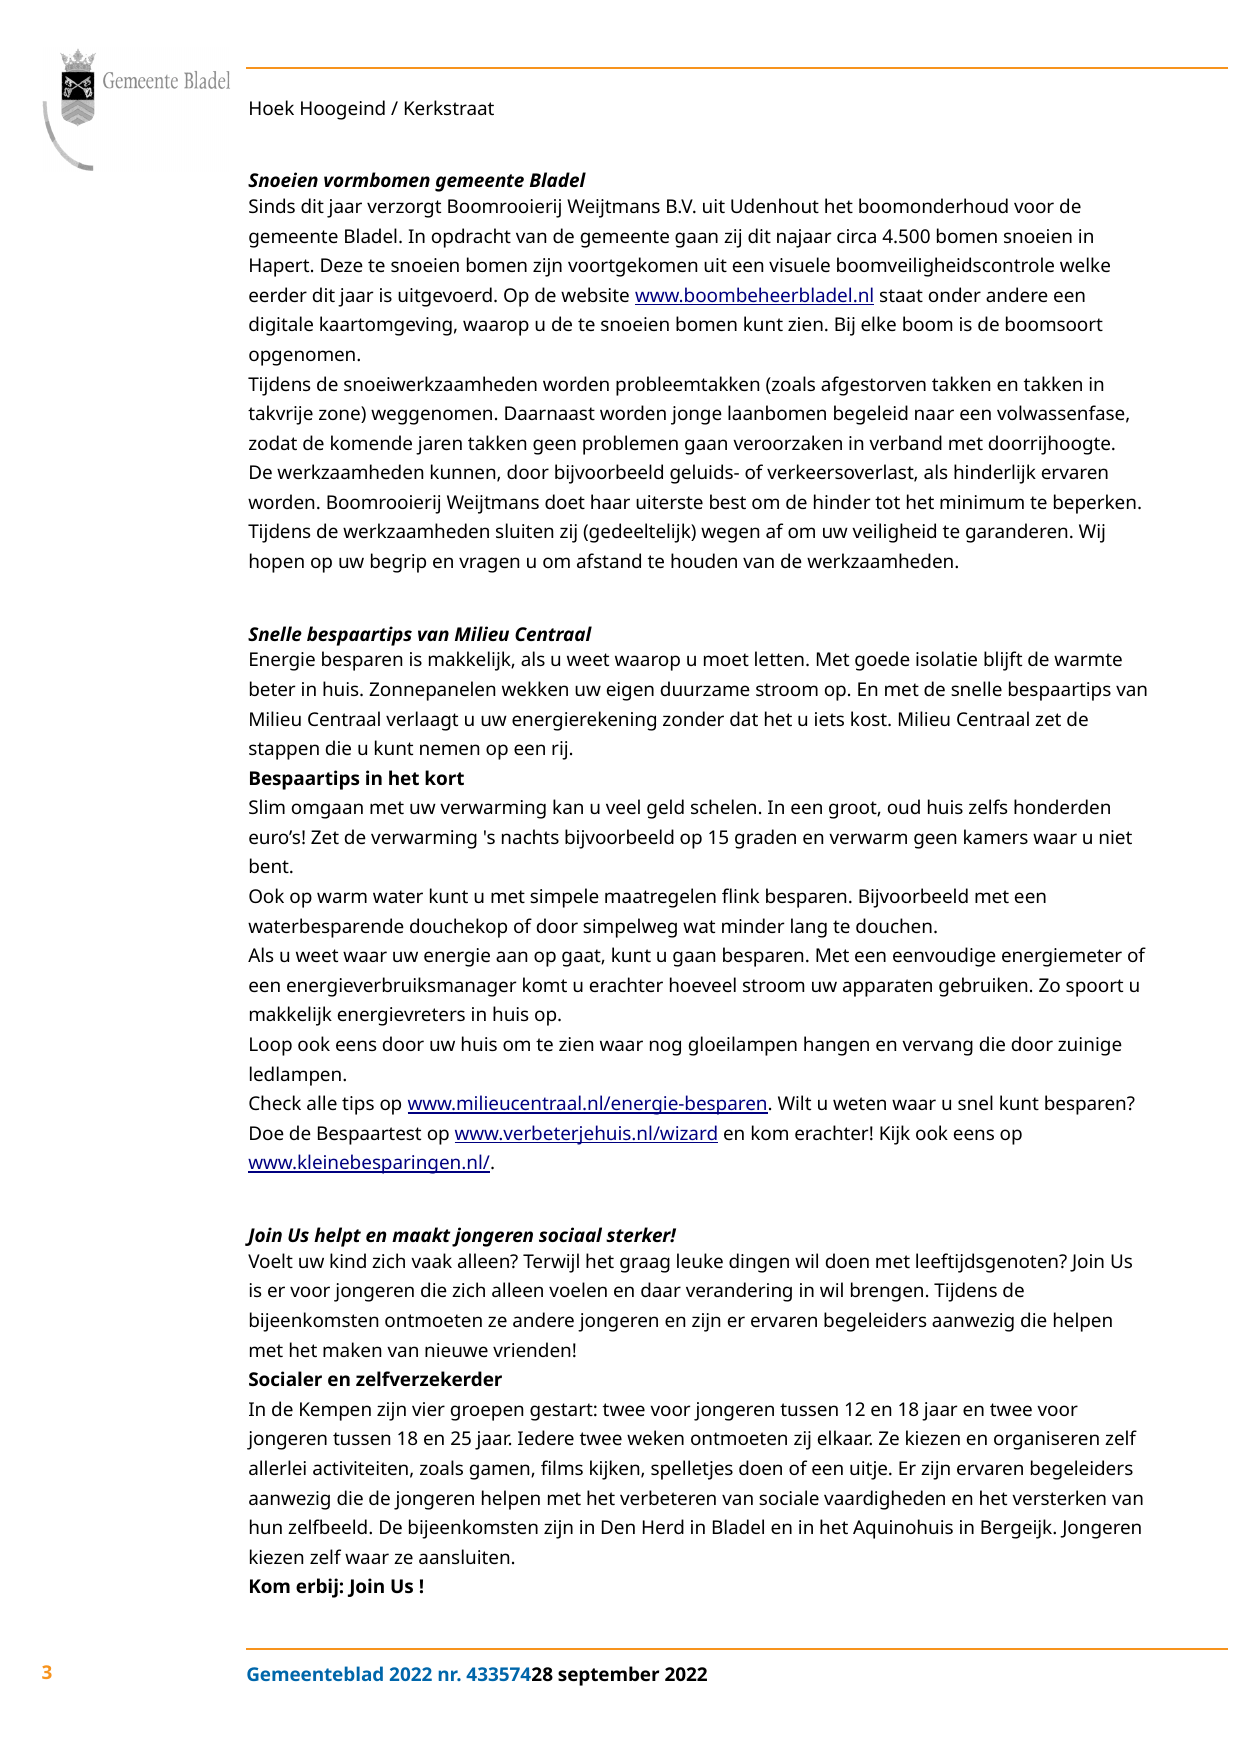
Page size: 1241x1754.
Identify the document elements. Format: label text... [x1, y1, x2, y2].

text De werkzaamheden kunnen, door bijvoorbeeld geluids- of verkeersoverlast, als hinderlijk ervaren worden. Boomrooierij Weijtmans doet haar uiterste best om de hinder tot het minimum te beperken. Tijdens de werkzaamheden sluiten zij (gedeeltelijk) wegen af om uw veiligheid te garanderen. Wij hopen op uw begrip en vragen u om afstand te houden van de werkzaamheden. [248, 459, 1152, 574]
picture [41, 47, 231, 172]
text Energie besparen is makkelijk, als u weet waarop u moet letten. Met goede isolatie blijft de warmte beter in huis. Zonnepanelen wekken uw eigen duurzame stroom op. En met de snelle bespaartips van Milieu Centraal verlaagt u uw energierekening zonder dat het u iets kost. Milieu Centraal zet de stappen die u kunt nemen op een rij. [248, 647, 1152, 761]
text Check alle tips op www.milieucentraal.nl/energie-besparen. Wilt u weten waar u snel kunt besparen? Doe de Bespaartest op www.verbeterjehuis.nl/wizard en kom erachter! Kijk ook eens op www.kleinebesparingen.nl/. [248, 1090, 1152, 1175]
text Snoeien vormbomen gemeente Bladel [248, 167, 1152, 193]
text Socialer en zelfverzekerder [248, 1366, 1152, 1392]
text Join Us helpt en maakt jongeren sociaal sterker! [248, 1222, 1152, 1248]
text Loop ook eens door uw huis om te zien waar nog gloeilampen hangen en vervang die door zuinige ledlampen. [248, 1031, 1152, 1087]
text Slim omgaan met uw verwarming kan u veel geld schelen. In een groot, oud huis zelfs honderden euro’s! Zet de verwarming 's nachts bijvoorbeeld op 15 graden en verwarm geen kamers waar u niet bent. [248, 794, 1152, 879]
text Bespaartips in het kort [248, 765, 1152, 791]
text Kom erbij: Join Us ! [248, 1573, 1152, 1599]
text Tijdens de snoeiwerkzaamheden worden probleemtakken (zoals afgestorven takken en takken in takvrije zone) weggenomen. Daarnaast worden jonge laanbomen begeleid naar een volwassenfase, zodat de komende jaren takken geen problemen gaan veroorzaken in verband met doorrijhoogte. [248, 371, 1152, 456]
text In de Kempen zijn vier groepen gestart: twee voor jongeren tussen 12 en 18 jaar en twee voor jongeren tussen 18 en 25 jaar. Iedere twee weken ontmoeten zij elkaar. Ze kiezen en organiseren zelf allerlei activiteiten, zoals gamen, films kijken, spelletjes doen of een uitje. Er zijn ervaren begeleiders aanwezig die de jongeren helpen met het verbeteren van sociale vaardigheden en het versterken van hun zelfbeeld. De bijeenkomsten zijn in Den Herd in Bladel en in het Aquinohuis in Bergeijk. Jongeren kiezen zelf waar ze aansluiten. [248, 1396, 1152, 1569]
text Sinds dit jaar verzorgt Boomrooierij Weijtmans B.V. uit Udenhout het boomonderhoud voor de gemeente Bladel. In opdracht van de gemeente gaan zij dit najaar circa 4.500 bomen snoeien in Hapert. Deze te snoeien bomen zijn voortgekomen uit een visuele boomveiligheidscontrole welke eerder dit jaar is uitgevoerd. Op de website www.boombeheerbladel.nl staat onder andere een digitale kaartomgeving, waarop u de te snoeien bomen kunt zien. Bij elke boom is de boomsoort opgenomen. [248, 193, 1152, 367]
text Als u weet waar uw energie aan op gaat, kunt u gaan besparen. Met een eenvoudige energiemeter of een energieverbruiksmanager komt u erachter hoeveel stroom uw apparaten gebruiken. Zo spoort u makkelijk energievreters in huis op. [248, 942, 1152, 1027]
text Snelle bespaartips van Milieu Centraal [248, 621, 1152, 647]
text Voelt uw kind zich vaak alleen? Terwijl het graag leuke dingen wil doen met leeftijdsgenoten? Join Us is er voor jongeren die zich alleen voelen en daar verandering in wil brengen. Tijdens de bijeenkomsten ontmoeten ze andere jongeren en zijn er ervaren begeleiders aanwezig die helpen met het maken van nieuwe vrienden! [248, 1248, 1152, 1362]
text Ook op warm water kunt u met simpele maatregelen flink besparen. Bijvoorbeeld met een waterbesparende douchekop of door simpelweg wat minder lang te douchen. [248, 883, 1152, 939]
text Hoek Hoogeind / Kerkstraat [248, 95, 1152, 121]
